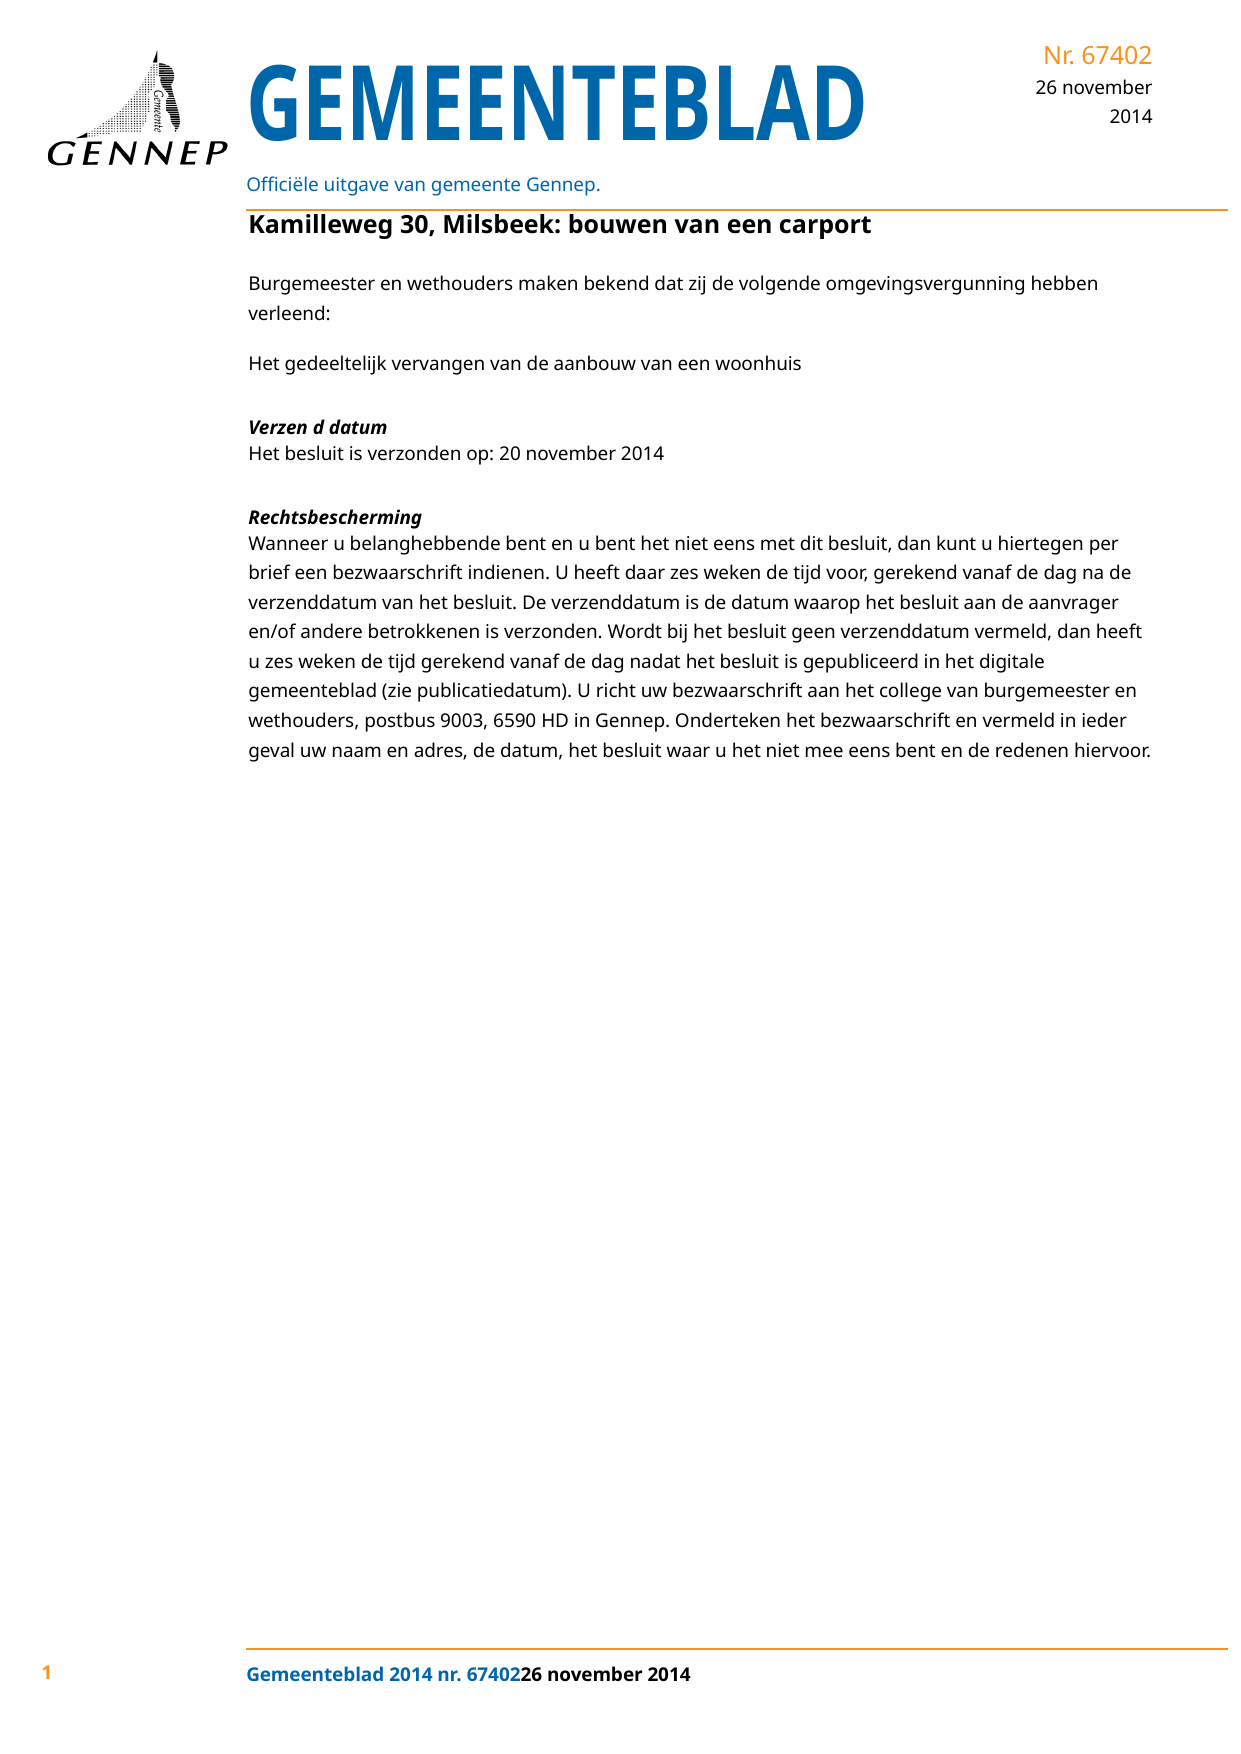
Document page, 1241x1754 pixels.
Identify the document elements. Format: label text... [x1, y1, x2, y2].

text Verzen d datum [248, 414, 1152, 440]
picture [41, 47, 231, 172]
text Het besluit is verzonden op: 20 november 2014 [248, 440, 1152, 466]
text Wanneer u belanghebbende bent en u bent het niet eens met dit besluit, dan kunt u hiertegen per brief een bezwaarschrift indienen. U heeft daar zes weken de tijd voor, gerekend vanaf de dag na de verzenddatum van het besluit. De verzenddatum is de datum waarop het besluit aan de aanvrager en/of andere betrokkenen is verzonden. Wordt bij het besluit geen verzenddatum vermeld, dan heeft u zes weken de tijd gerekend vanaf de dag nadat het besluit is gepubliceerd in het digitale gemeenteblad (zie publicatiedatum). U richt uw bezwaarschrift aan het college van burgemeester en wethouders, postbus 9003, 6590 HD in Gennep. Onderteken het bezwaarschrift en vermeld in ieder geval uw naam en adres, de datum, het besluit waar u het niet mee eens bent en de redenen hiervoor. [248, 530, 1152, 762]
text Kamilleweg 30, Milsbeek: bouwen van een carport [248, 211, 1152, 241]
text Het gedeeltelijk vervangen van de aanbouw van een woonhuis [248, 350, 1152, 376]
text Burgemeester en wethouders maken bekend dat zij de volgende omgevingsvergunning hebben verleend: [248, 270, 1152, 326]
text Rechtsbescherming [248, 504, 1152, 530]
